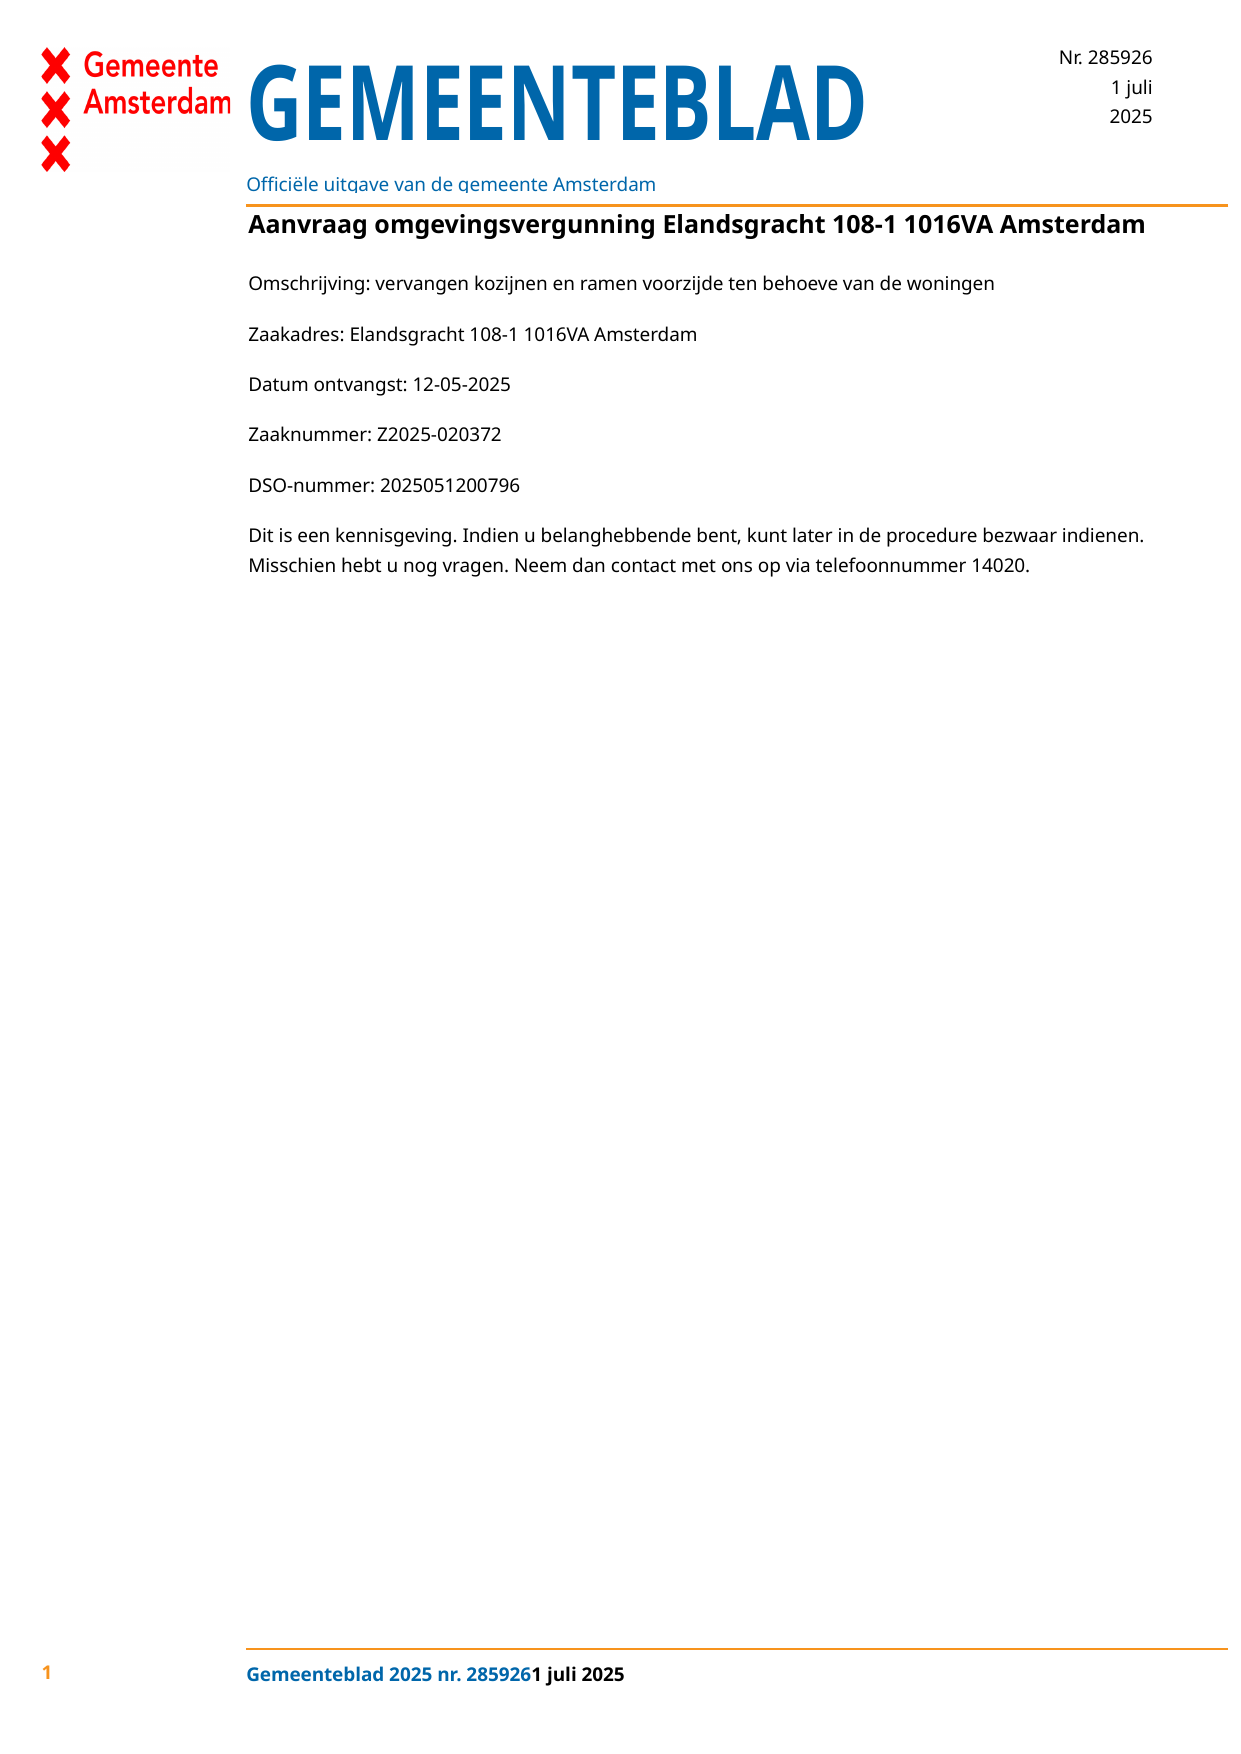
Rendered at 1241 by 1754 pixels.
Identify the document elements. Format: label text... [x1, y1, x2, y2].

text Dit is een kennisgeving. Indien u belanghebbende bent, kunt later in de procedure bezwaar indienen. Misschien hebt u nog vragen. Neem dan contact met ons op via telefoonnummer 14020. [248, 522, 1152, 578]
text Aanvraag omgevingsvergunning Elandsgracht 108-1 1016VA Amsterdam [248, 207, 1152, 241]
text DSO-nummer: 2025051200796 [248, 472, 1152, 498]
text Zaakadres: Elandsgracht 108-1 1016VA Amsterdam [248, 321, 1152, 346]
text Omschrijving: vervangen kozijnen en ramen voorzijde ten behoeve van de woningen [248, 270, 1152, 296]
text Datum ontvangst: 12-05-2025 [248, 371, 1152, 397]
text Zaaknummer: Z2025-020372 [248, 422, 1152, 447]
picture [41, 47, 231, 172]
